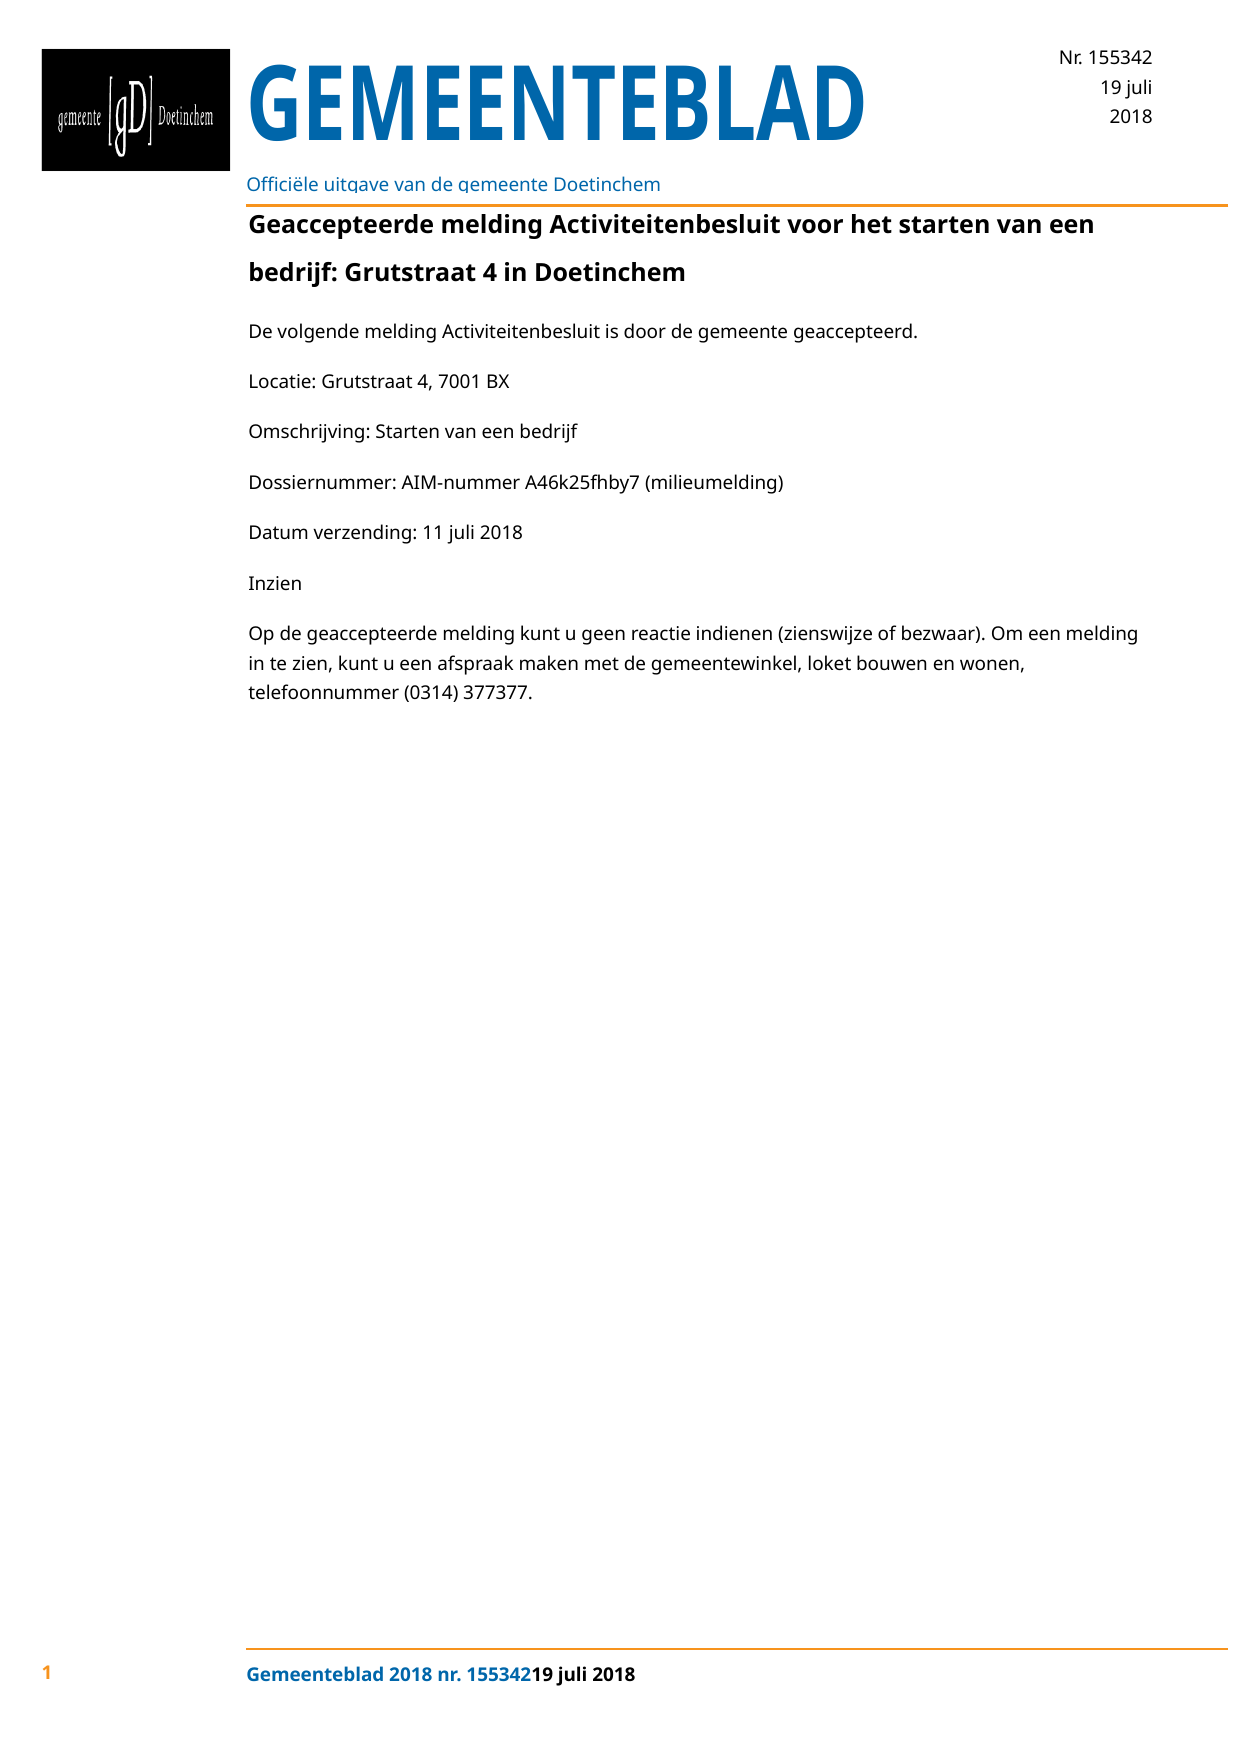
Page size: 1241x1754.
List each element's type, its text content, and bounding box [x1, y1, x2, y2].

text Datum verzending: 11 juli 2018 [248, 519, 1152, 545]
picture [41, 47, 231, 172]
text Dossiernummer: AIM-nummer A46k25fhby7 (milieumelding) [248, 469, 1152, 495]
text Geaccepteerde melding Activiteitenbesluit voor het starten van een bedrijf: Grutstraat 4 in Doetinchem [248, 207, 1152, 288]
text Locatie: Grutstraat 4, 7001 BX [248, 368, 1152, 394]
text Omschrijving: Starten van een bedrijf [248, 419, 1152, 444]
text Op de geaccepteerde melding kunt u geen reactie indienen (zienswijze of bezwaar). Om een melding in te zien, kunt u een afspraak maken met de gemeentewinkel, loket bouwen en wonen, telefoonnummer (0314) 377377. [248, 620, 1152, 705]
text De volgende melding Activiteitenbesluit is door de gemeente geaccepteerd. [248, 318, 1152, 344]
text Inzien [248, 570, 1152, 596]
